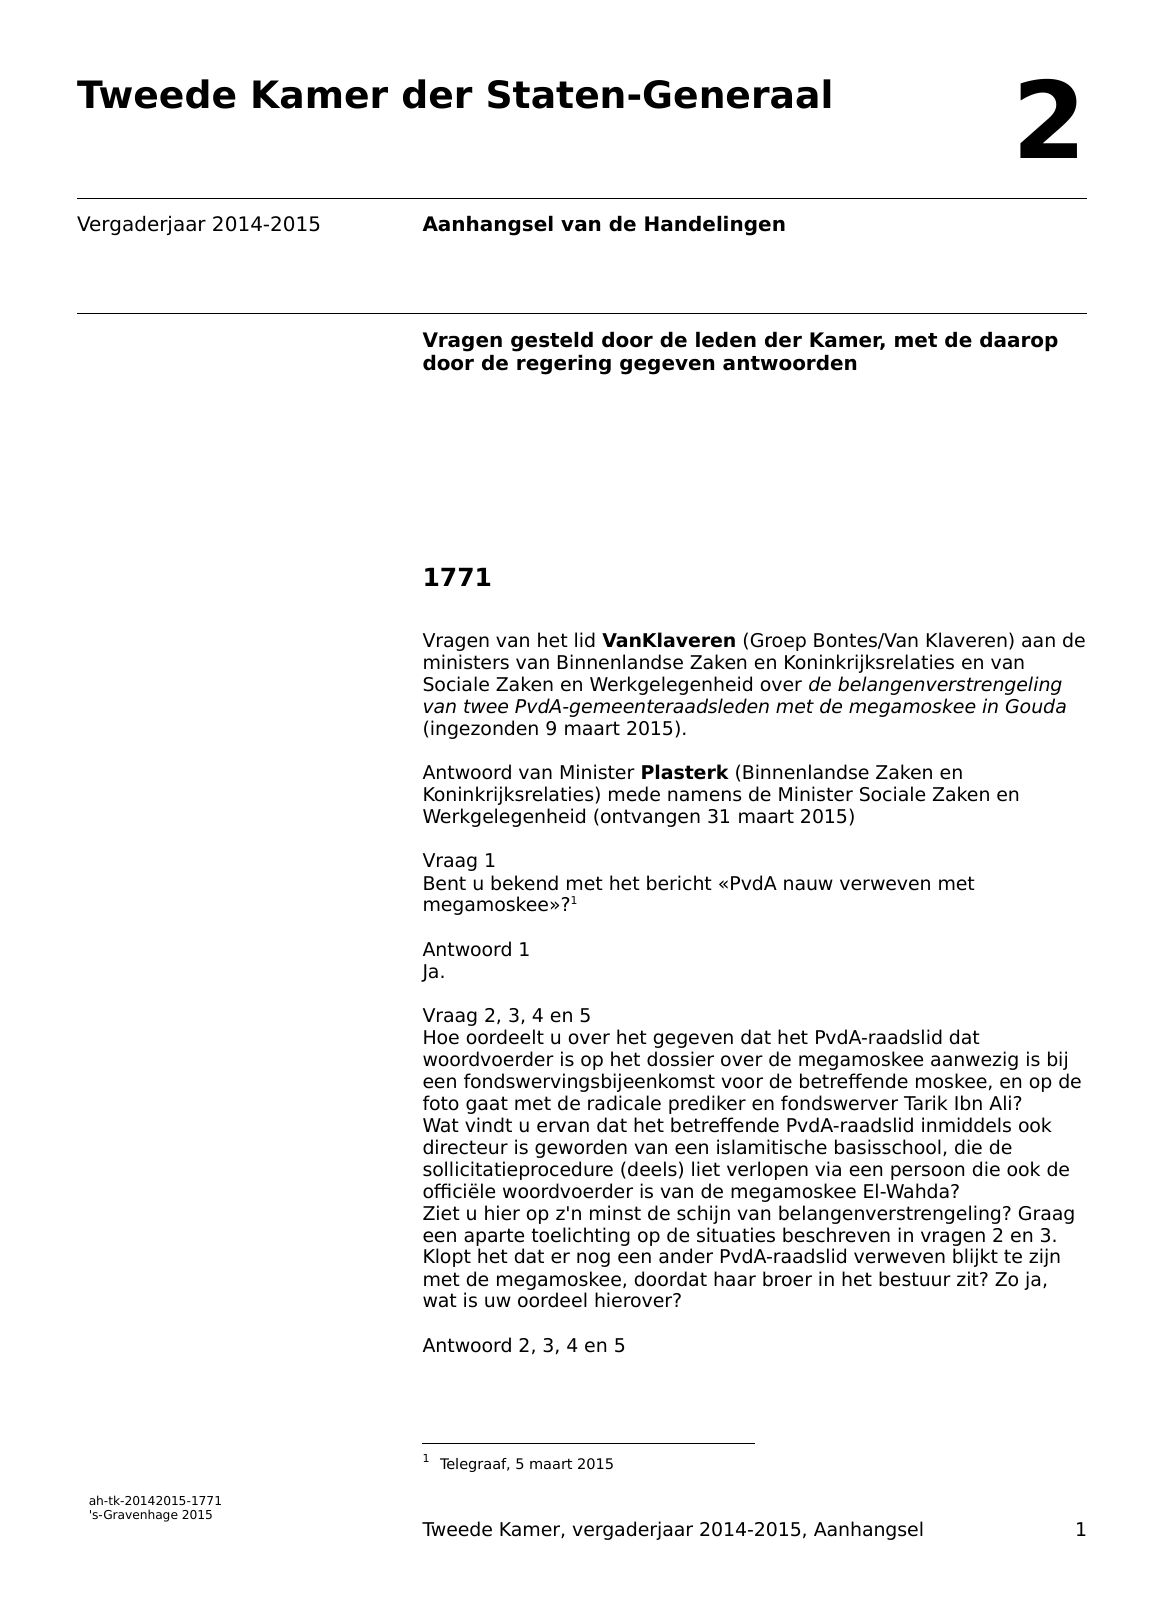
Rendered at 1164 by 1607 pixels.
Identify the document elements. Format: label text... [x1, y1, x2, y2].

text Bent u bekend met het bericht «PvdA nauw verweven met megamoskee»? [422, 872, 1087, 916]
text Antwoord 1 [422, 938, 1087, 961]
text Hoe oordeelt u over het gegeven dat het PvdA-raadslid dat woordvoerder is op het dossier over de megamoskee aanwezig is bij een fondswervingsbijeenkomst voor de betreffende moskee, en op de foto gaat met de radicale prediker en fondswerver Tarik Ibn Ali? [422, 1027, 1087, 1114]
text Klopt het dat er nog een ander PvdA-raadslid verweven blijkt te zijn met de megamoskee, doordat haar broer in het bestuur zit? Zo ja, wat is uw oordeel hierover? [422, 1246, 1087, 1312]
table_cell Vragen gesteld door de leden der Kamer, met de daarop door de regering gegeven antwoorden [422, 314, 1087, 375]
text 1771 [422, 563, 1087, 592]
text Ziet u hier op z'n minst de schijn van belangenverstrengeling? Graag een aparte toelichting op de situaties beschreven in vragen 2 en 3. [422, 1202, 1087, 1246]
text Antwoord van Minister Plasterk (Binnenlandse Zaken en Koninkrijksrelaties) mede namens de Minister Sociale Zaken en Werkgelegenheid (ontvangen 31 maart 2015) [422, 762, 1087, 828]
text ah-tk-20142015-1771 [88, 1494, 323, 1508]
text Ja. [422, 961, 1087, 982]
text Vraag 2, 3, 4 en 5 [422, 1005, 1087, 1027]
text Vragen van het lid VanKlaveren (Groep Bontes/Van Klaveren) aan de ministers van Binnenlandse Zaken en Koninkrijksrelaties en van Sociale Zaken en Werkgelegenheid over de belangenverstrengeling van twee PvdA-gemeenteraadsleden met de megamoskee in Gouda (ingezonden 9 maart 2015). [422, 630, 1087, 740]
text Antwoord 2, 3, 4 en 5 [422, 1334, 1087, 1357]
table_cell Aanhangsel van de Handelingen [422, 199, 1087, 313]
text Vraag 1 [422, 850, 1087, 872]
text 's-Gravenhage 2015 [88, 1508, 323, 1522]
table_header 2 [886, 59, 1087, 198]
text Telegraaf, 5 maart 2015 [422, 1452, 1087, 1474]
table_cell Vergaderjaar 2014-2015 [77, 199, 422, 313]
table_cell [77, 314, 422, 375]
text Wat vindt u ervan dat het betreffende PvdA-raadslid inmiddels ook directeur is geworden van een islamitische basisschool, die de sollicitatieprocedure (deels) liet verlopen via een persoon die ook de officiële woordvoerder is van de megamoskee El-Wahda? [422, 1114, 1087, 1202]
table_header Tweede Kamer der Staten-Generaal [77, 59, 886, 198]
